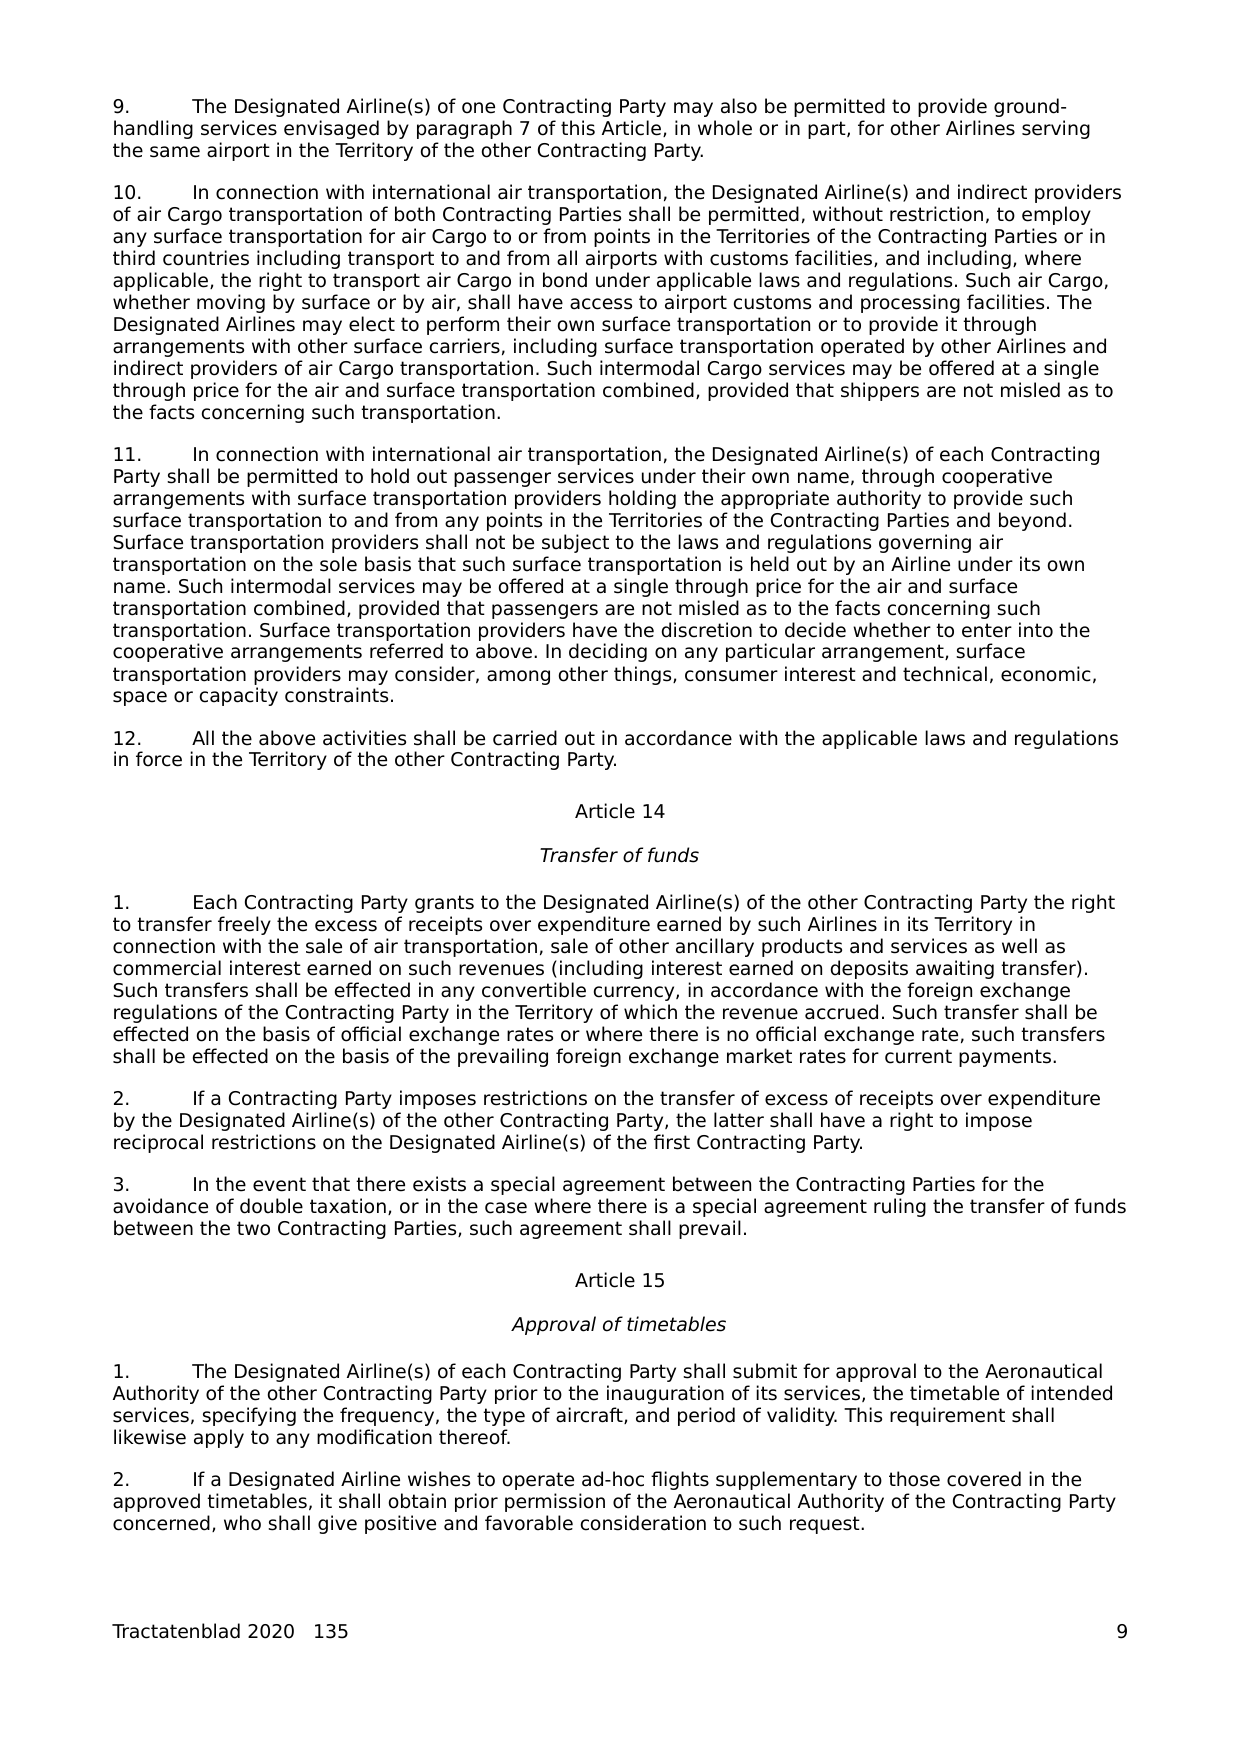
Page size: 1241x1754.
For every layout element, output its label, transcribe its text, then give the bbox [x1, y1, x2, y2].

text 2. If a Contracting Party imposes restrictions on the transfer of excess of receipts over expenditure by the Designated Airline(s) of the other Contracting Party, the latter shall have a right to impose reciprocal restrictions on the Designated Airline(s) of the first Contracting Party. [112, 1088, 1128, 1154]
text 3. In the event that there exists a special agreement between the Contracting Parties for the avoidance of double taxation, or in the case where there is a special agreement ruling the transfer of funds between the two Contracting Parties, such agreement shall prevail. [112, 1174, 1128, 1240]
subtitle Article 14 Transfer of funds [112, 801, 1128, 867]
text 10. In connection with international air transportation, the Designated Airline(s) and indirect providers of air Cargo transportation of both Contracting Parties shall be permitted, without restriction, to employ any surface transportation for air Cargo to or from points in the Territories of the Contracting Parties or in third countries including transport to and from all airports with customs facilities, and including, where applicable, the right to transport air Cargo in bond under applicable laws and regulations. Such air Cargo, whether moving by surface or by air, shall have access to airport customs and processing facilities. The Designated Airlines may elect to perform their own surface transportation or to provide it through arrangements with other surface carriers, including surface transportation operated by other Airlines and indirect providers of air Cargo transportation. Such intermodal Cargo services may be offered at a single through price for the air and surface transportation combined, provided that shippers are not misled as to the facts concerning such transportation. [112, 182, 1128, 424]
text 1. Each Contracting Party grants to the Designated Airline(s) of the other Contracting Party the right to transfer freely the excess of receipts over expenditure earned by such Airlines in its Territory in connection with the sale of air transportation, sale of other ancillary products and services as well as commercial interest earned on such revenues (including interest earned on deposits awaiting transfer). Such transfers shall be effected in any convertible currency, in accordance with the foreign exchange regulations of the Contracting Party in the Territory of which the revenue accrued. Such transfer shall be effected on the basis of official exchange rates or where there is no official exchange rate, such transfers shall be effected on the basis of the prevailing foreign exchange market rates for current payments. [112, 892, 1128, 1068]
subtitle Article 15 Approval of timetables [112, 1270, 1128, 1336]
text 12. All the above activities shall be carried out in accordance with the applicable laws and regulations in force in the Territory of the other Contracting Party. [112, 727, 1128, 771]
text 2. If a Designated Airline wishes to operate ad-hoc flights supplementary to those covered in the approved timetables, it shall obtain prior permission of the Aeronautical Authority of the Contracting Party concerned, who shall give positive and favorable consideration to such request. [112, 1469, 1128, 1535]
text 9. The Designated Airline(s) of one Contracting Party may also be permitted to provide ground-handling services envisaged by paragraph 7 of this Article, in whole or in part, for other Airlines serving the same airport in the Territory of the other Contracting Party. [112, 96, 1128, 162]
text 1. The Designated Airline(s) of each Contracting Party shall submit for approval to the Aeronautical Authority of the other Contracting Party prior to the inauguration of its services, the timetable of intended services, specifying the frequency, the type of aircraft, and period of validity. This requirement shall likewise apply to any modification thereof. [112, 1361, 1128, 1449]
text 11. In connection with international air transportation, the Designated Airline(s) of each Contracting Party shall be permitted to hold out passenger services under their own name, through cooperative arrangements with surface transportation providers holding the appropriate authority to provide such surface transportation to and from any points in the Territories of the Contracting Parties and beyond. Surface transportation providers shall not be subject to the laws and regulations governing air transportation on the sole basis that such surface transportation is held out by an Airline under its own name. Such intermodal services may be offered at a single through price for the air and surface transportation combined, provided that passengers are not misled as to the facts concerning such transportation. Surface transportation providers have the discretion to decide whether to enter into the cooperative arrangements referred to above. In deciding on any particular arrangement, surface transportation providers may consider, among other things, consumer interest and technical, economic, space or capacity constraints. [112, 444, 1128, 707]
